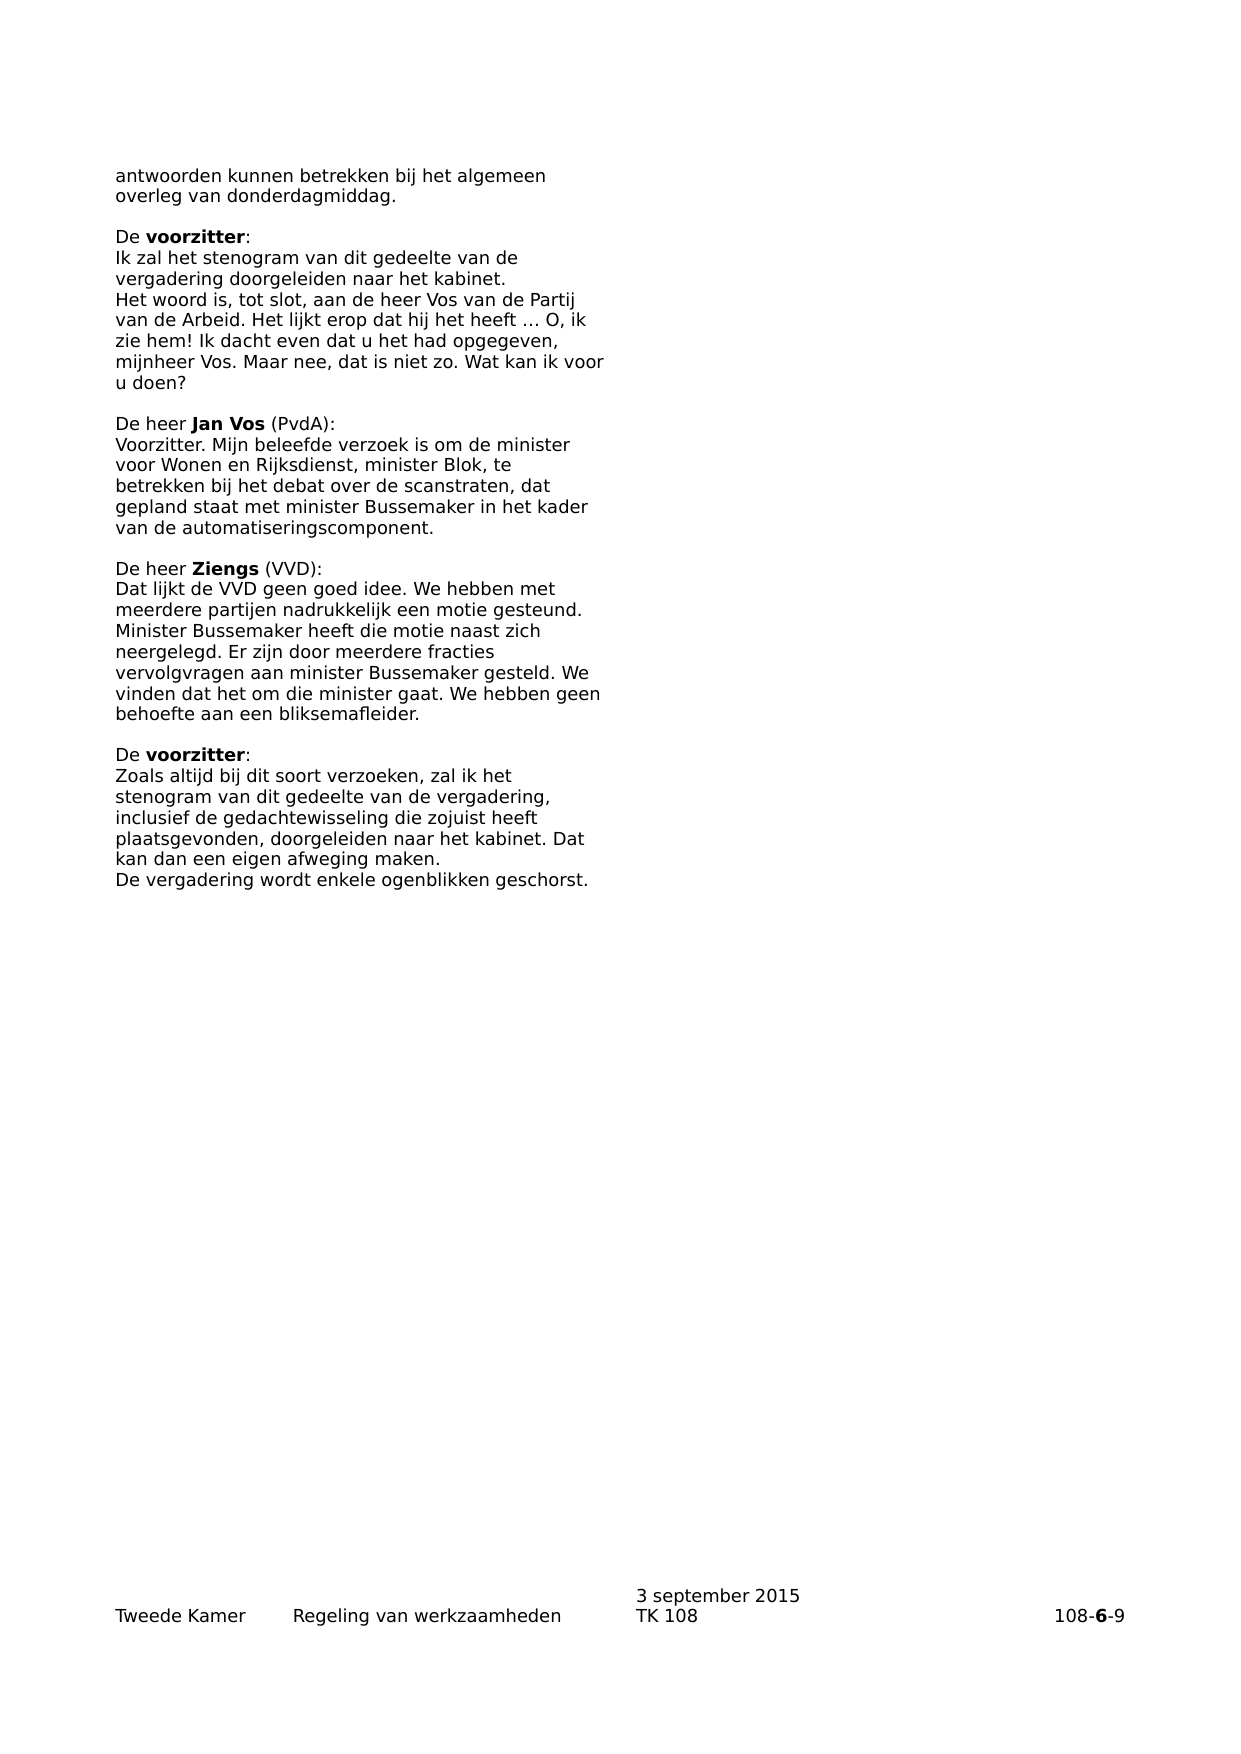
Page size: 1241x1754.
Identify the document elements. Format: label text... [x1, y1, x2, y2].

text De heer Ziengs (VVD): [115, 558, 605, 579]
text De vergadering wordt enkele ogenblikken geschorst. [115, 870, 605, 891]
text De voorzitter: [115, 227, 605, 248]
text De heer Jan Vos (PvdA): [115, 413, 605, 434]
text Dat lijkt de VVD geen goed idee. We hebben met meerdere partijen nadrukkelijk een motie gesteund. Minister Bussemaker heeft die motie naast zich neergelegd. Er zijn door meerdere fracties vervolgvragen aan minister Bussemaker gesteld. We vinden dat het om die minister gaat. We hebben geen behoefte aan een bliksemafleider. [115, 579, 605, 725]
text Ik zal het stenogram van dit gedeelte van de vergadering doorgeleiden naar het kabinet. [115, 248, 605, 289]
text Voorzitter. Mijn beleefde verzoek is om de minister voor Wonen en Rijksdienst, minister Blok, te betrekken bij het debat over de scanstraten, dat gepland staat met minister Bussemaker in het kader van de automatiseringscomponent. [115, 434, 605, 538]
text De voorzitter: [115, 745, 605, 766]
text Het woord is, tot slot, aan de heer Vos van de Partij van de Arbeid. Het lijkt erop dat hij het heeft … O, ik zie hem! Ik dacht even dat u het had opgegeven, mijnheer Vos. Maar nee, dat is niet zo. Wat kan ik voor u doen? [115, 289, 605, 393]
text antwoorden kunnen betrekken bij het algemeen overleg van donderdagmiddag. [115, 165, 605, 207]
text Zoals altijd bij dit soort verzoeken, zal ik het stenogram van dit gedeelte van de vergadering, inclusief de gedachtewisseling die zojuist heeft plaatsgevonden, doorgeleiden naar het kabinet. Dat kan dan een eigen afweging maken. [115, 766, 605, 870]
